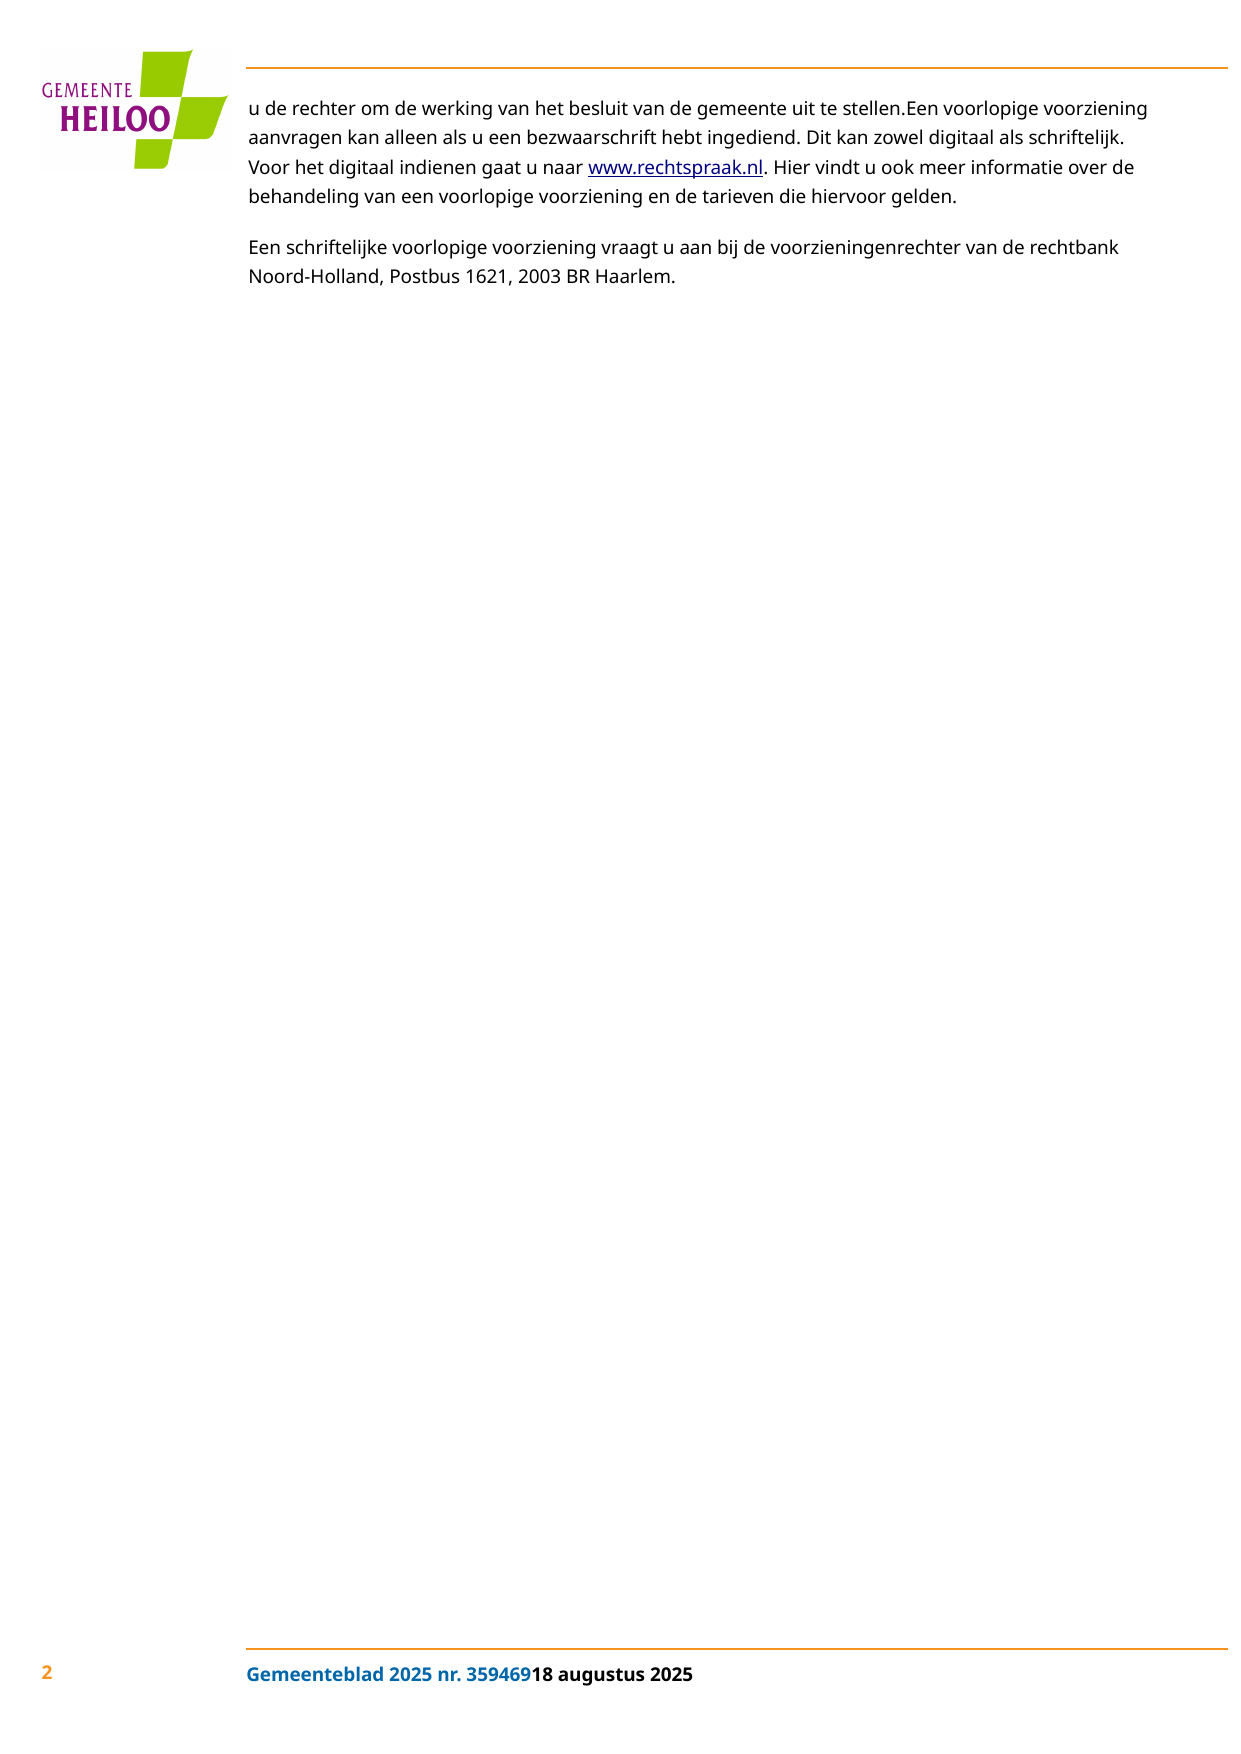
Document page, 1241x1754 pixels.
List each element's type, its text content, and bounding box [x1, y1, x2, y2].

picture [41, 47, 231, 172]
text Een schriftelijke voorlopige voorziening vraagt u aan bij de voorzieningenrechter van de rechtbank Noord-Holland, Postbus 1621, 2003 BR Haarlem. [248, 234, 1152, 289]
text u de rechter om de werking van het besluit van de gemeente uit te stellen.Een voorlopige voorziening aanvragen kan alleen als u een bezwaarschrift hebt ingediend. Dit kan zowel digitaal als schriftelijk. Voor het digitaal indienen gaat u naar www.rechtspraak.nl. Hier vindt u ook meer informatie over de behandeling van een voorlopige voorziening en de tarieven die hiervoor gelden. [248, 95, 1152, 209]
